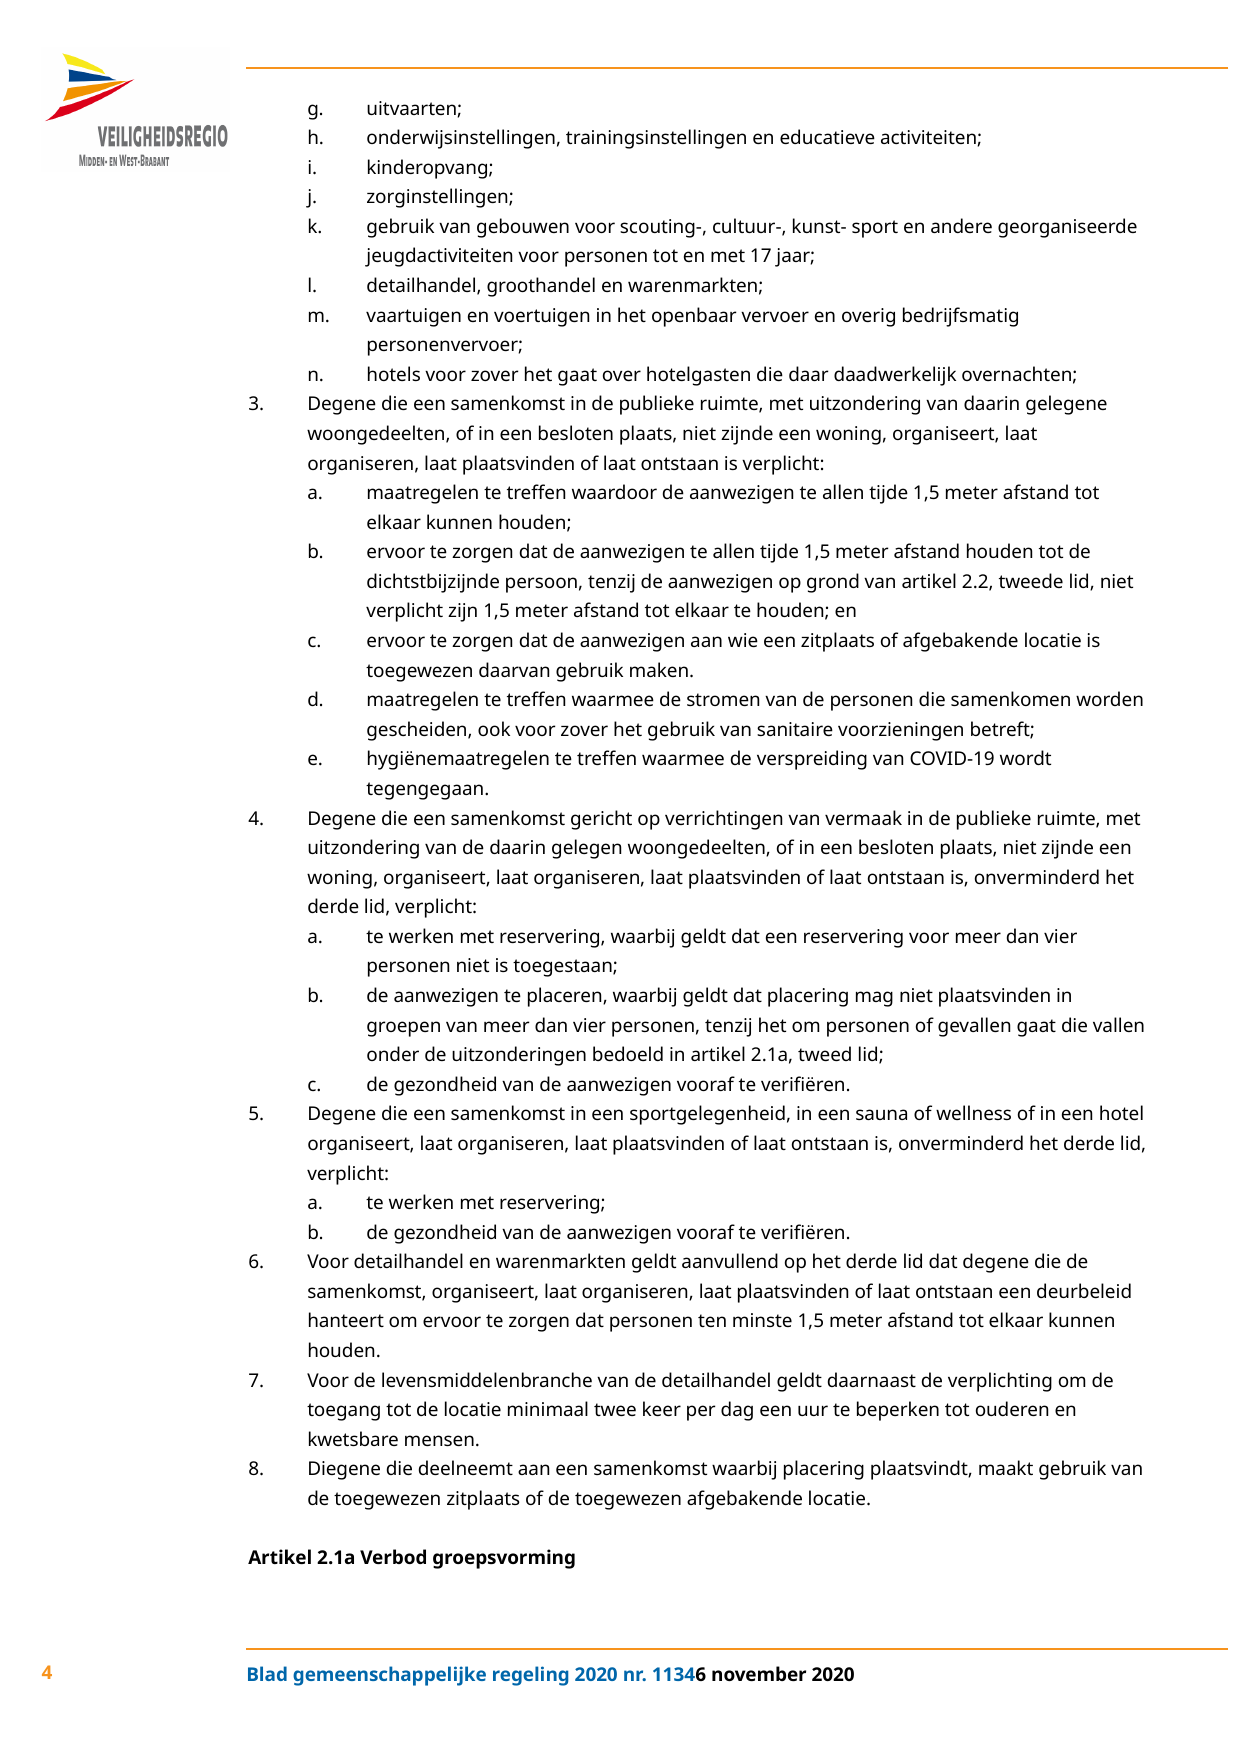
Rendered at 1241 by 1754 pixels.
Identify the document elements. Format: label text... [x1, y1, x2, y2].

list detailhandel, groothandel en warenmarkten; [307, 272, 1152, 298]
list uitvaarten; [307, 95, 1152, 121]
list Voor detailhandel en warenmarkten geldt aanvullend op het derde lid dat degene die de samenkomst, organiseert, laat organiseren, laat plaatsvinden of laat ontstaan een deurbeleid hanteert om ervoor te zorgen dat personen ten minste 1,5 meter afstand tot elkaar kunnen houden. [248, 1248, 1152, 1363]
list kinderopvang; [307, 154, 1152, 180]
list maatregelen te treffen waardoor de aanwezigen te allen tijde 1,5 meter afstand tot elkaar kunnen houden; [307, 479, 1152, 535]
text Artikel 2.1a Verbod groepsvorming [248, 1544, 1152, 1570]
list maatregelen te treffen waarmee de stromen van de personen die samenkomen worden gescheiden, ook voor zover het gebruik van sanitaire voorzieningen betreft; [307, 686, 1152, 742]
list Voor de levensmiddelenbranche van de detailhandel geldt daarnaast de verplichting om de toegang tot de locatie minimaal twee keer per dag een uur te beperken tot ouderen en kwetsbare mensen. [248, 1367, 1152, 1452]
list gebruik van gebouwen voor scouting-, cultuur-, kunst- sport en andere georganiseerde jeugdactiviteiten voor personen tot en met 17 jaar; [307, 213, 1152, 268]
list Degene die een samenkomst in een sportgelegenheid, in een sauna of wellness of in een hotel organiseert, laat organiseren, laat plaatsvinden of laat ontstaan is, onverminderd het derde lid, verplicht: [248, 1101, 1152, 1186]
list de gezondheid van de aanwezigen vooraf te verifiëren. [307, 1219, 1152, 1245]
list vaartuigen en voertuigen in het openbaar vervoer en overig bedrijfsmatig personenvervoer; [307, 302, 1152, 357]
list zorginstellingen; [307, 183, 1152, 209]
list ervoor te zorgen dat de aanwezigen aan wie een zitplaats of afgebakende locatie is toegewezen daarvan gebruik maken. [307, 627, 1152, 683]
list de gezondheid van de aanwezigen vooraf te verifiëren. [307, 1071, 1152, 1097]
list onderwijsinstellingen, trainingsinstellingen en educatieve activiteiten; [307, 124, 1152, 150]
list hotels voor zover het gaat over hotelgasten die daar daadwerkelijk overnachten; [307, 361, 1152, 387]
list Degene die een samenkomst gericht op verrichtingen van vermaak in de publieke ruimte, met uitzondering van de daarin gelegen woongedeelten, of in een besloten plaats, niet zijnde een woning, organiseert, laat organiseren, laat plaatsvinden of laat ontstaan is, onverminderd het derde lid, verplicht: [248, 805, 1152, 919]
list de aanwezigen te placeren, waarbij geldt dat placering mag niet plaatsvinden in groepen van meer dan vier personen, tenzij het om personen of gevallen gaat die vallen onder de uitzonderingen bedoeld in artikel 2.1a, tweed lid; [307, 982, 1152, 1067]
list Diegene die deelneemt aan een samenkomst waarbij placering plaatsvindt, maakt gebruik van de toegewezen zitplaats of de toegewezen afgebakende locatie. [248, 1456, 1152, 1511]
list hygiënemaatregelen te treffen waarmee de verspreiding van COVID-19 wordt tegengegaan. [307, 746, 1152, 801]
picture [41, 47, 231, 172]
list te werken met reservering; [307, 1189, 1152, 1215]
list ervoor te zorgen dat de aanwezigen te allen tijde 1,5 meter afstand houden tot de dichtstbijzijnde persoon, tenzij de aanwezigen op grond van artikel 2.2, tweede lid, niet verplicht zijn 1,5 meter afstand tot elkaar te houden; en [307, 538, 1152, 623]
list te werken met reservering, waarbij geldt dat een reservering voor meer dan vier personen niet is toegestaan; [307, 923, 1152, 978]
list Degene die een samenkomst in de publieke ruimte, met uitzondering van daarin gelegene woongedeelten, of in een besloten plaats, niet zijnde een woning, organiseert, laat organiseren, laat plaatsvinden of laat ontstaan is verplicht: [248, 391, 1152, 476]
